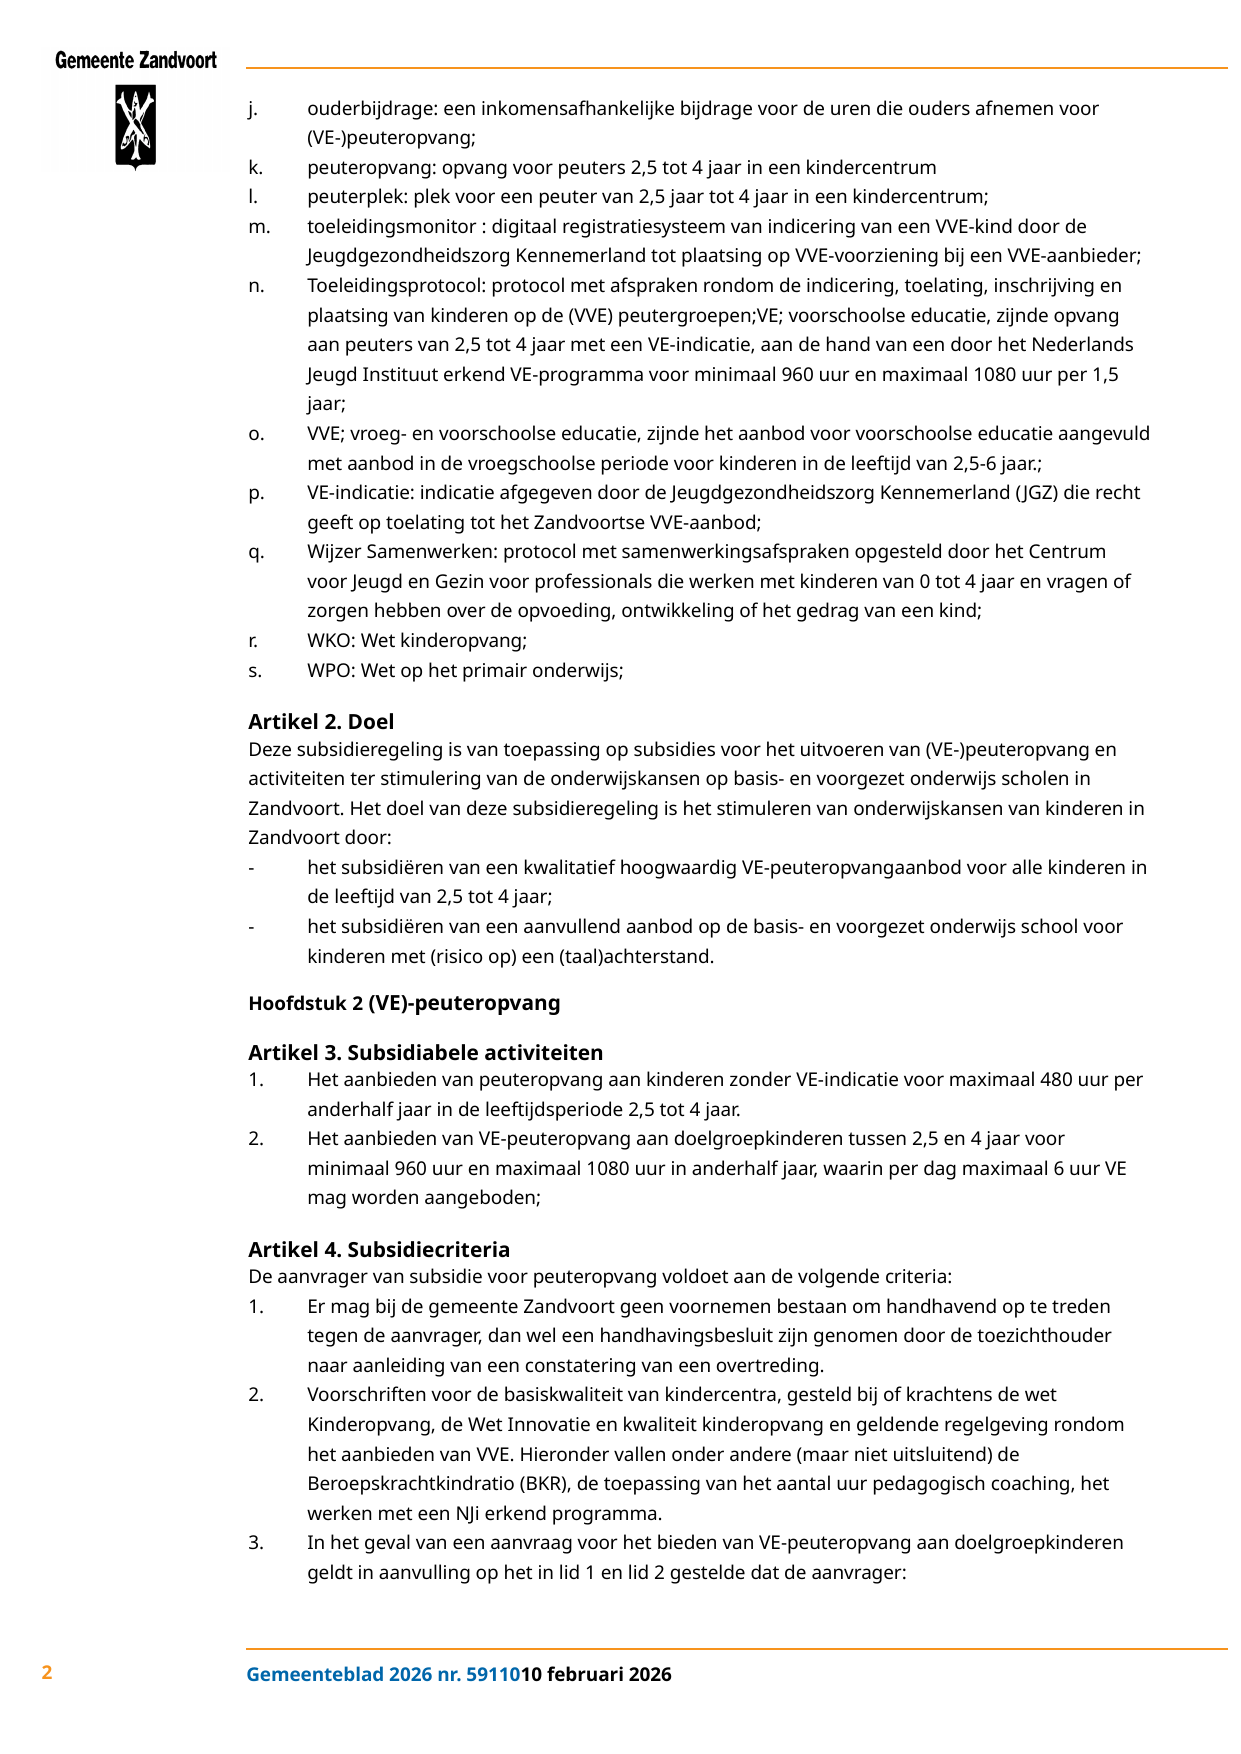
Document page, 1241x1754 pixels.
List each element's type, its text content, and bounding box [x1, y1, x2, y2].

list ouderbijdrage: een inkomensafhankelijke bijdrage voor de uren die ouders afnemen voor (VE-)peuteropvang; [248, 95, 1152, 150]
text Artikel 3. Subsidiabele activiteiten [248, 1038, 1152, 1066]
picture [41, 47, 231, 172]
list toeleidingsmonitor : digitaal registratiesysteem van indicering van een VVE-kind door de Jeugdgezondheidszorg Kennemerland tot plaatsing op VVE-voorziening bij een VVE-aanbieder; [248, 213, 1152, 268]
list Wijzer Samenwerken: protocol met samenwerkingsafspraken opgesteld door het Centrum voor Jeugd en Gezin voor professionals die werken met kinderen van 0 tot 4 jaar en vragen of zorgen hebben over de opvoeding, ontwikkeling of het gedrag van een kind; [248, 538, 1152, 623]
list Toeleidingsprotocol: protocol met afspraken rondom de indicering, toelating, inschrijving en plaatsing van kinderen op de (VVE) peutergroepen;VE; voorschoolse educatie, zijnde opvang aan peuters van 2,5 tot 4 jaar met een VE-indicatie, aan de hand van een door het Nederlands Jeugd Instituut erkend VE-programma voor minimaal 960 uur en maximaal 1080 uur per 1,5 jaar; [248, 272, 1152, 416]
list VVE; vroeg- en voorschoolse educatie, zijnde het aanbod voor voorschoolse educatie aangevuld met aanbod in de vroegschoolse periode voor kinderen in de leeftijd van 2,5-6 jaar.; [248, 420, 1152, 476]
text Artikel 2. Doel [248, 707, 1152, 736]
text Artikel 4. Subsidiecriteria [248, 1235, 1152, 1263]
list peuteropvang: opvang voor peuters 2,5 tot 4 jaar in een kindercentrum [248, 154, 1152, 180]
list Er mag bij de gemeente Zandvoort geen voornemen bestaan om handhavend op te treden tegen de aanvrager, dan wel een handhavingsbesluit zijn genomen door de toezichthouder naar aanleiding van een constatering van een overtreding. [248, 1293, 1152, 1378]
text Deze subsidieregeling is van toepassing op subsidies voor het uitvoeren van (VE-)peuteropvang en activiteiten ter stimulering van de onderwijskansen op basis- en voorgezet onderwijs scholen in Zandvoort. Het doel van deze subsidieregeling is het stimuleren van onderwijskansen van kinderen in Zandvoort door: [248, 736, 1152, 850]
list het subsidiëren van een kwalitatief hoogwaardig VE-peuteropvangaanbod voor alle kinderen in de leeftijd van 2,5 tot 4 jaar; [248, 854, 1152, 909]
list WPO: Wet op het primair onderwijs; [248, 657, 1152, 683]
list het subsidiëren van een aanvullend aanbod op de basis- en voorgezet onderwijs school voor kinderen met (risico op) een (taal)achterstand. [248, 913, 1152, 968]
list In het geval van een aanvraag voor het bieden van VE-peuteropvang aan doelgroepkinderen geldt in aanvulling op het in lid 1 en lid 2 gestelde dat de aanvrager: [248, 1529, 1152, 1585]
list Voorschriften voor de basiskwaliteit van kindercentra, gesteld bij of krachtens de wet Kinderopvang, de Wet Innovatie en kwaliteit kinderopvang en geldende regelgeving rondom het aanbieden van VVE. Hieronder vallen onder andere (maar niet uitsluitend) de Beroepskrachtkindratio (BKR), de toepassing van het aantal uur pedagogisch coaching, het werken met een NJi erkend programma. [248, 1382, 1152, 1526]
list Het aanbieden van peuteropvang aan kinderen zonder VE-indicatie voor maximaal 480 uur per anderhalf jaar in de leeftijdsperiode 2,5 tot 4 jaar. [248, 1066, 1152, 1121]
list Het aanbieden van VE-peuteropvang aan doelgroepkinderen tussen 2,5 en 4 jaar voor minimaal 960 uur en maximaal 1080 uur in anderhalf jaar, waarin per dag maximaal 6 uur VE mag worden aangeboden; [248, 1125, 1152, 1210]
text Hoofdstuk 2 (VE)-peuteropvang [248, 988, 1152, 1017]
list peuterplek: plek voor een peuter van 2,5 jaar tot 4 jaar in een kindercentrum; [248, 183, 1152, 209]
list WKO: Wet kinderopvang; [248, 627, 1152, 653]
list VE-indicatie: indicatie afgegeven door de Jeugdgezondheidszorg Kennemerland (JGZ) die recht geeft op toelating tot het Zandvoortse VVE-aanbod; [248, 479, 1152, 535]
text De aanvrager van subsidie voor peuteropvang voldoet aan de volgende criteria: [248, 1263, 1152, 1289]
